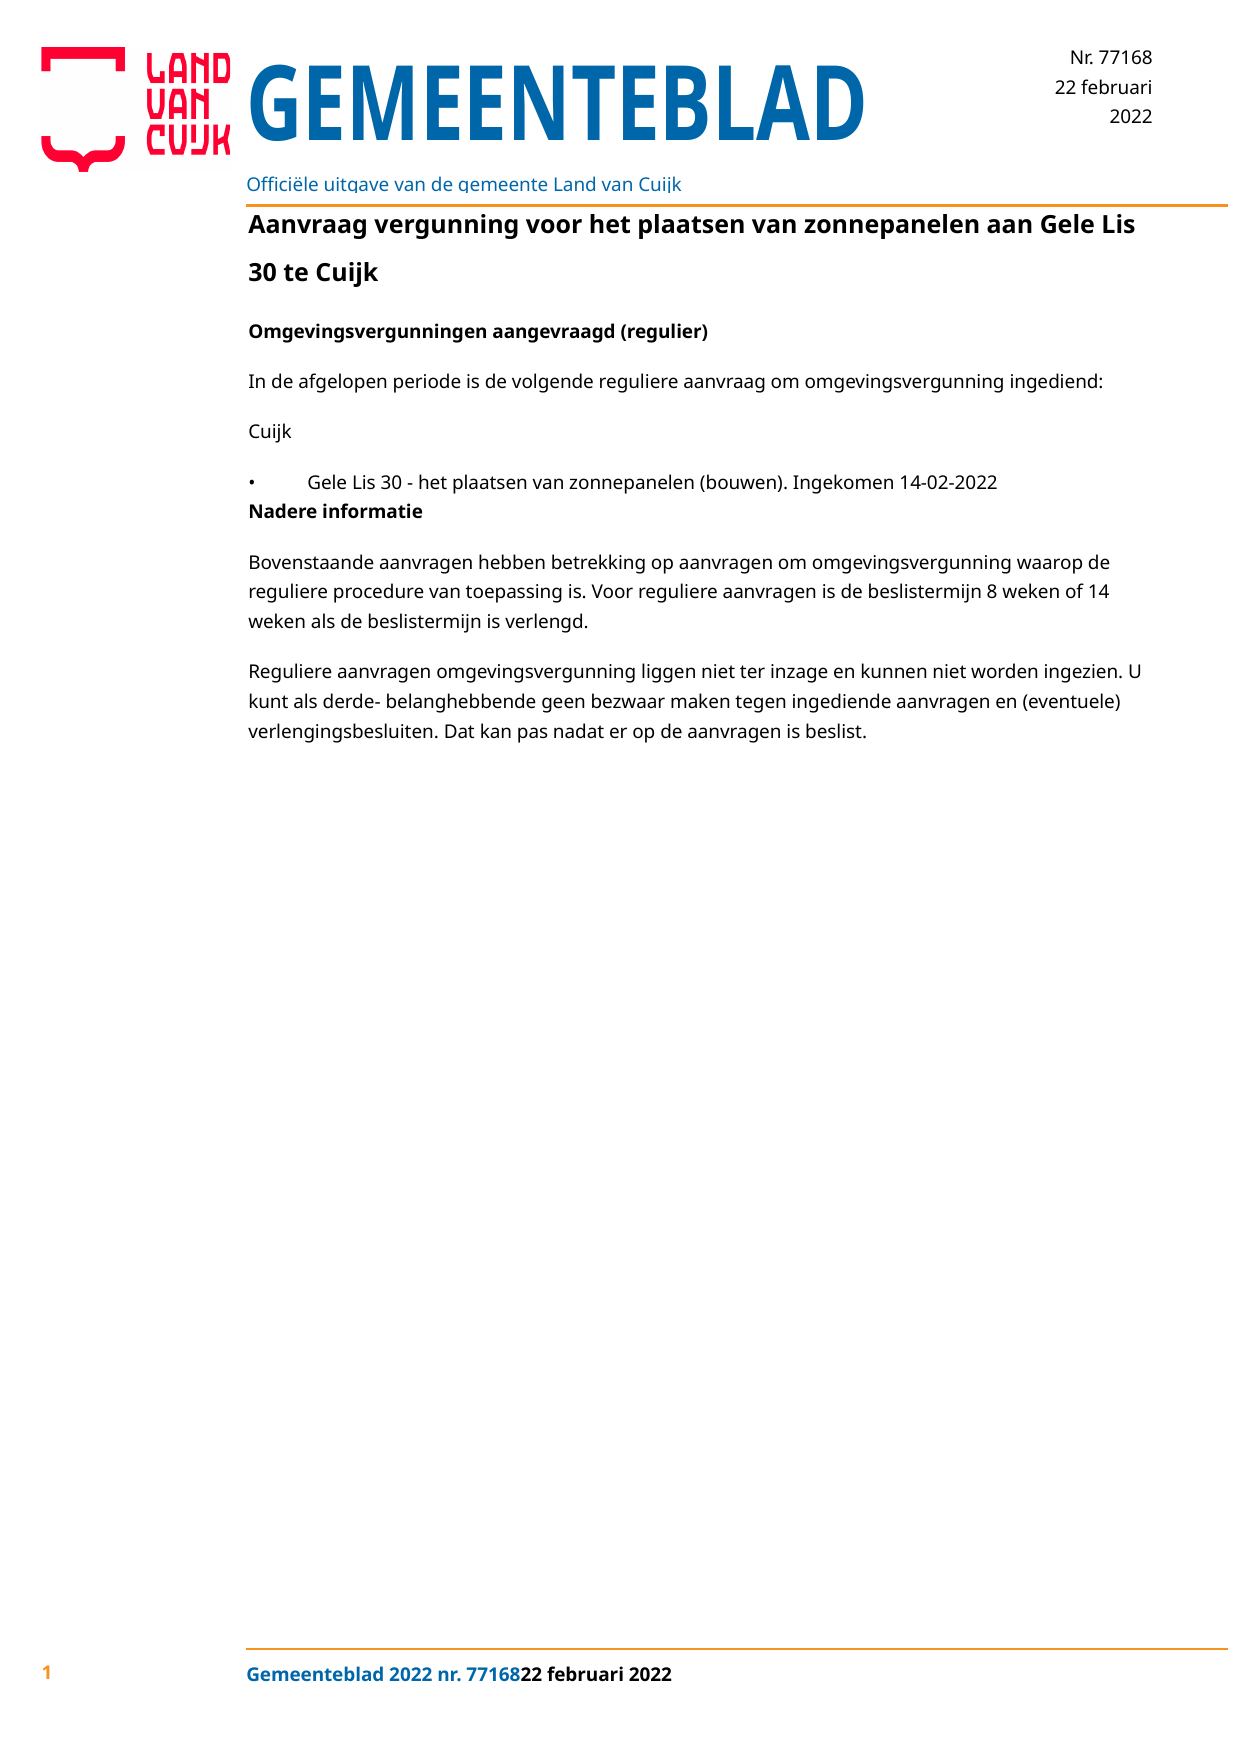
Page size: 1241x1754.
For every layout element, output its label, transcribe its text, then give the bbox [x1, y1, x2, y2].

text Nadere informatie [248, 499, 1152, 524]
list Gele Lis 30 - het plaatsen van zonnepanelen (bouwen). Ingekomen 14-02-2022 [248, 469, 1152, 495]
text Aanvraag vergunning voor het plaatsen van zonnepanelen aan Gele Lis 30 te Cuijk [248, 207, 1152, 288]
text Bovenstaande aanvragen hebben betrekking op aanvragen om omgevingsvergunning waarop de reguliere procedure van toepassing is. Voor reguliere aanvragen is de beslistermijn 8 weken of 14 weken als de beslistermijn is verlengd. [248, 549, 1152, 634]
text Cuijk [248, 419, 1152, 444]
text In de afgelopen periode is de volgende reguliere aanvraag om omgevingsvergunning ingediend: [248, 368, 1152, 394]
picture [41, 47, 231, 172]
text Reguliere aanvragen omgevingsvergunning liggen niet ter inzage en kunnen niet worden ingezien. U kunt als derde- belanghebbende geen bezwaar maken tegen ingediende aanvragen en (eventuele) verlengingsbesluiten. Dat kan pas nadat er op de aanvragen is beslist. [248, 659, 1152, 744]
text Omgevingsvergunningen aangevraagd (regulier) [248, 318, 1152, 344]
